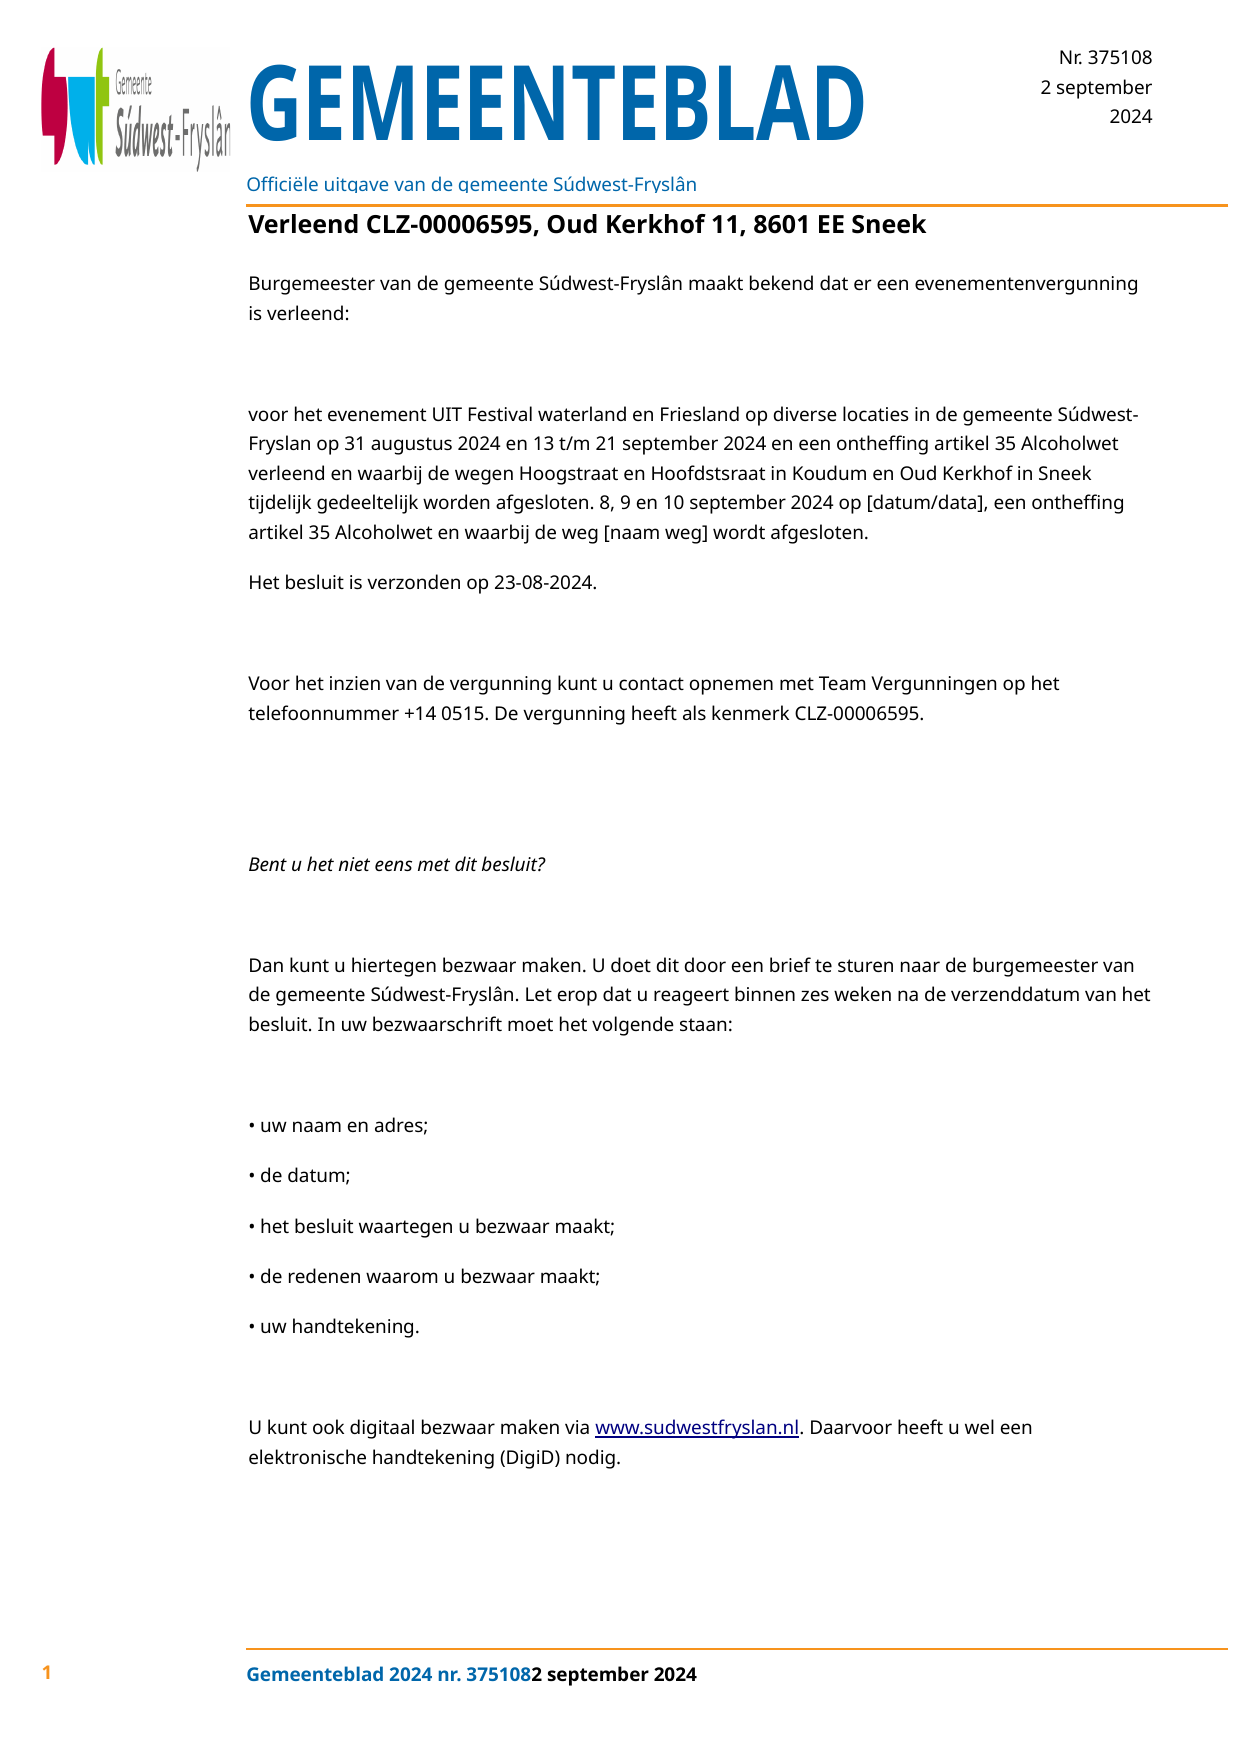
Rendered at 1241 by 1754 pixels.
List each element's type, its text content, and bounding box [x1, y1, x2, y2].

text Verleend CLZ-00006595, Oud Kerkhof 11, 8601 EE Sneek [248, 207, 1152, 241]
text • uw handtekening. [248, 1314, 1152, 1339]
text Dan kunt u hiertegen bezwaar maken. U doet dit door een brief te sturen naar de burgemeester van de gemeente Súdwest-Fryslân. Let erop dat u reageert binnen zes weken na de verzenddatum van het besluit. In uw bezwaarschrift moet het volgende staan: [248, 952, 1152, 1037]
text • uw naam en adres; [248, 1112, 1152, 1138]
text voor het evenement UIT Festival waterland en Friesland op diverse locaties in de gemeente Súdwest-Fryslan op 31 augustus 2024 en 13 t/m 21 september 2024 en een ontheffing artikel 35 Alcoholwet verleend en waarbij de wegen Hoogstraat en Hoofdstsraat in Koudum en Oud Kerkhof in Sneek tijdelijk gedeeltelijk worden afgesloten. 8, 9 en 10 september 2024 op [datum/data], een ontheffing artikel 35 Alcoholwet en waarbij de weg [naam weg] wordt afgesloten. [248, 401, 1152, 545]
text Voor het inzien van de vergunning kunt u contact opnemen met Team Vergunningen op het telefoonnummer +14 0515. De vergunning heeft als kenmerk CLZ-00006595. [248, 670, 1152, 726]
text Bent u het niet eens met dit besluit? [248, 851, 1152, 877]
text • de redenen waarom u bezwaar maakt; [248, 1263, 1152, 1289]
text U kunt ook digitaal bezwaar maken via www.sudwestfryslan.nl. Daarvoor heeft u wel een elektronische handtekening (DigiD) nodig. [248, 1414, 1152, 1470]
text Het besluit is verzonden op 23-08-2024. [248, 569, 1152, 595]
text • het besluit waartegen u bezwaar maakt; [248, 1213, 1152, 1238]
picture [41, 47, 231, 172]
text Burgemeester van de gemeente Súdwest-Fryslân maakt bekend dat er een evenementenvergunning is verleend: [248, 270, 1152, 326]
text • de datum; [248, 1162, 1152, 1188]
